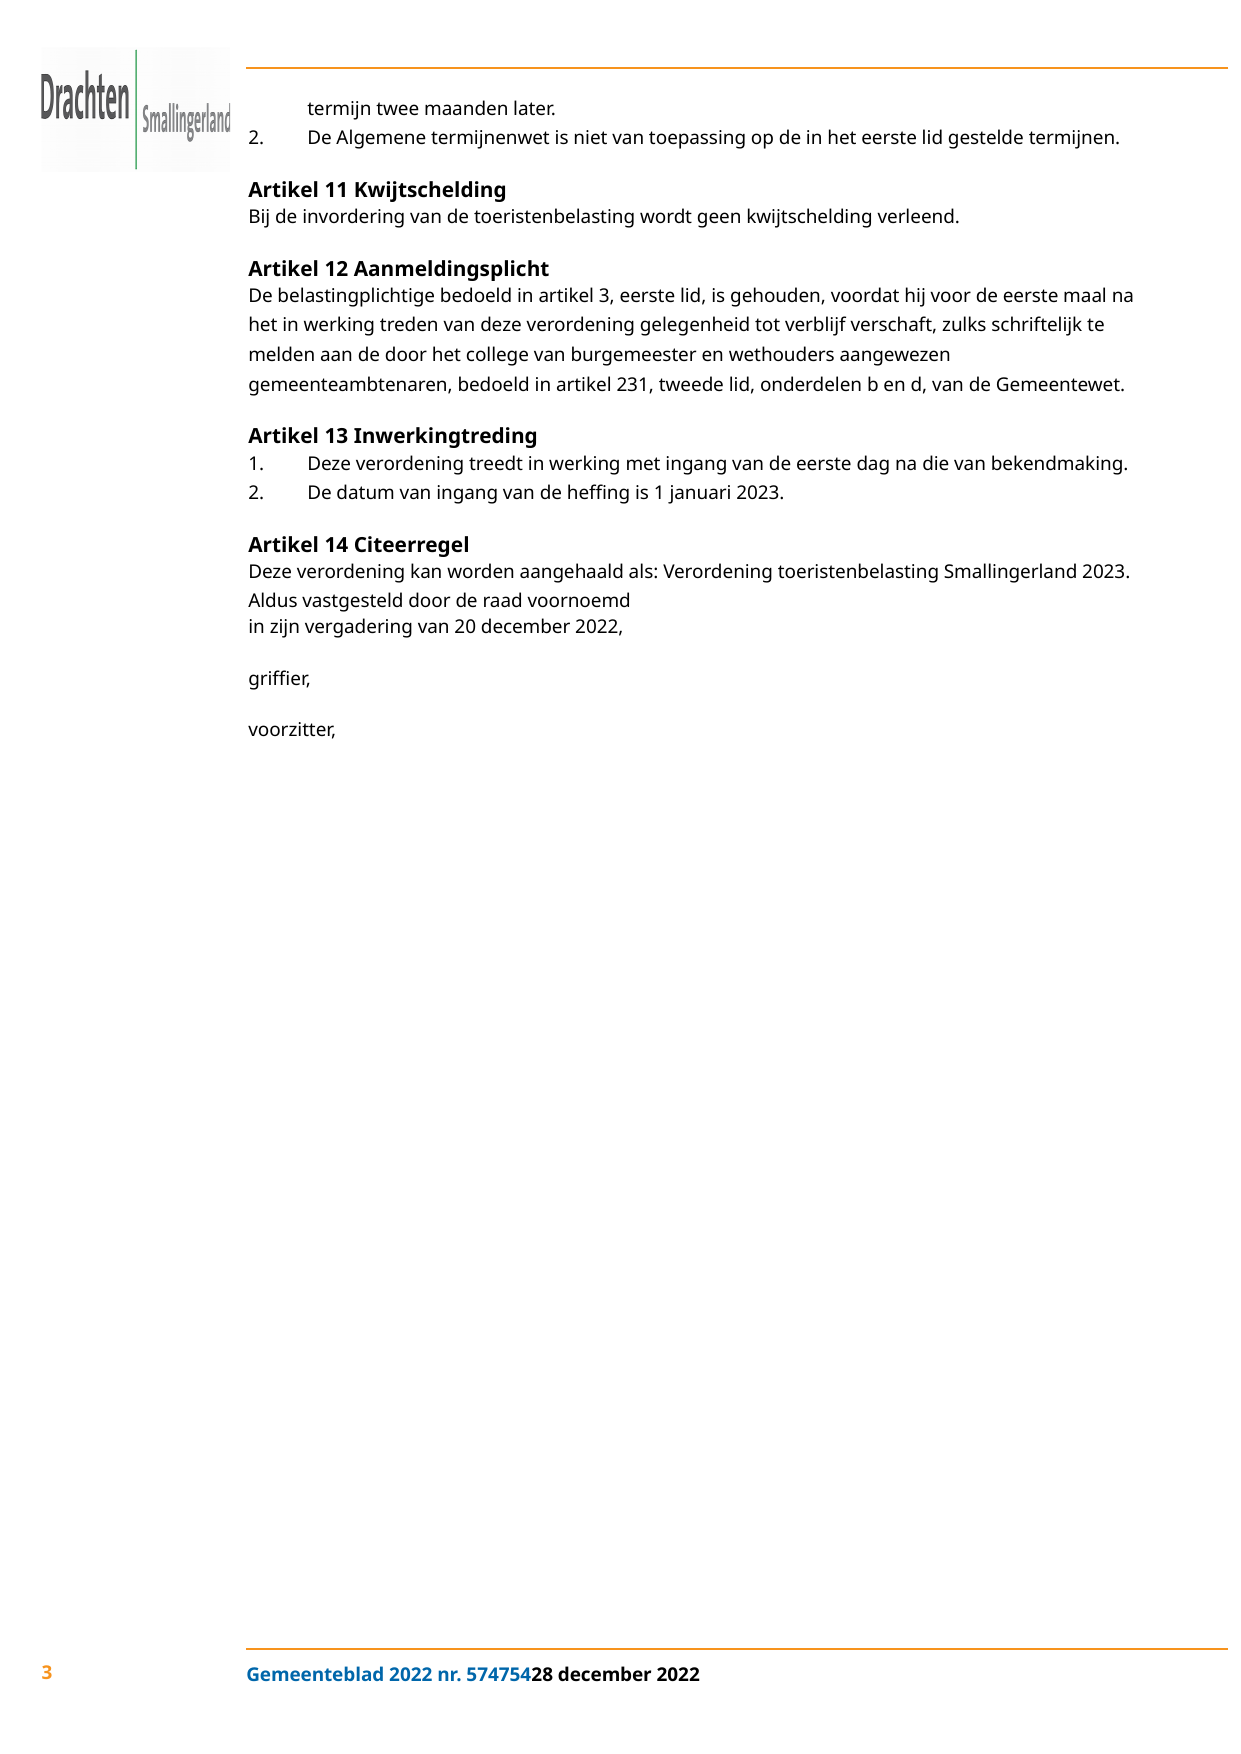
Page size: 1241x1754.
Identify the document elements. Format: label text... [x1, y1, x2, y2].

picture [41, 47, 231, 172]
list De Algemene termijnenwet is niet van toepassing op de in het eerste lid gestelde termijnen. [248, 124, 1152, 150]
list De datum van ingang van de heffing is 1 januari 2023. [248, 479, 1152, 505]
text griffier, [248, 665, 1152, 691]
text voorzitter, [248, 716, 1152, 742]
list termijn twee maanden later. [248, 95, 1152, 121]
text in zijn vergadering van 20 december 2022, [248, 613, 1152, 639]
text Deze verordening kan worden aangehaald als: Verordening toeristenbelasting Smallingerland 2023. [248, 558, 1152, 584]
text Artikel 13 Inwerkingtreding [248, 421, 1152, 450]
text Artikel 14 Citeerregel [248, 530, 1152, 558]
list Deze verordening treedt in werking met ingang van de eerste dag na die van bekendmaking. [248, 450, 1152, 475]
text Bij de invordering van de toeristenbelasting wordt geen kwijtschelding verleend. [248, 203, 1152, 229]
text Artikel 12 Aanmeldingsplicht [248, 254, 1152, 282]
text Artikel 11 Kwijtschelding [248, 175, 1152, 203]
text Aldus vastgesteld door de raad voornoemd [248, 588, 1152, 613]
text De belastingplichtige bedoeld in artikel 3, eerste lid, is gehouden, voordat hij voor de eerste maal na het in werking treden van deze verordening gelegenheid tot verblijf verschaft, zulks schriftelijk te melden aan de door het college van burgemeester en wethouders aangewezen gemeenteambtenaren, bedoeld in artikel 231, tweede lid, onderdelen b en d, van de Gemeentewet. [248, 282, 1152, 397]
